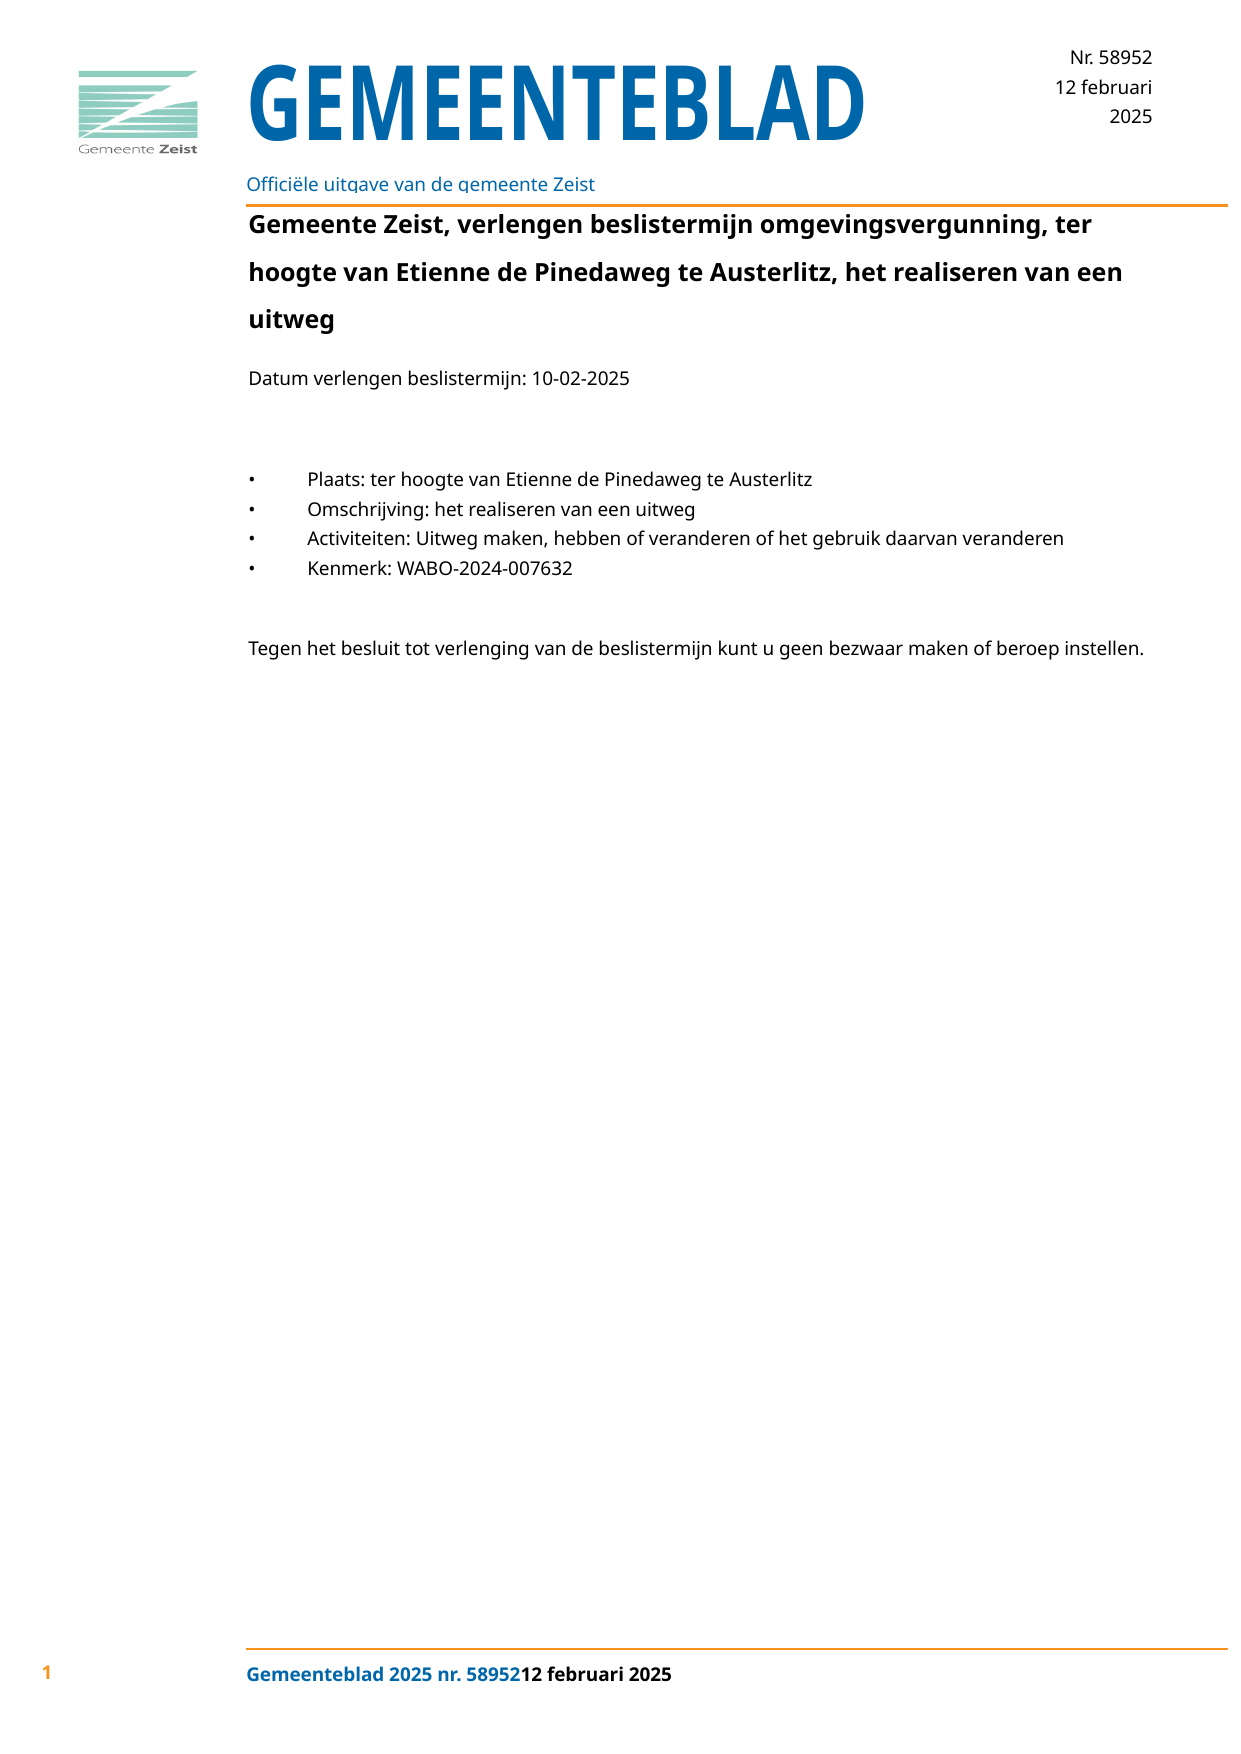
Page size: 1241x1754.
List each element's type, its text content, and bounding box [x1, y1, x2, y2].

list Activiteiten: Uitweg maken, hebben of veranderen of het gebruik daarvan veranderen [248, 526, 1152, 551]
list Kenmerk: WABO-2024-007632 [248, 555, 1152, 581]
list Omschrijving: het realiseren van een uitweg [248, 496, 1152, 522]
text Tegen het besluit tot verlenging van de beslistermijn kunt u geen bezwaar maken of beroep instellen. [248, 635, 1152, 661]
list Plaats: ter hoogte van Etienne de Pinedaweg te Austerlitz [248, 466, 1152, 492]
picture [41, 47, 231, 172]
text Datum verlengen beslistermijn: 10-02-2025 [248, 366, 1152, 391]
text Gemeente Zeist, verlengen beslistermijn omgevingsvergunning, ter hoogte van Etienne de Pinedaweg te Austerlitz, het realiseren van een uitweg [248, 207, 1152, 336]
